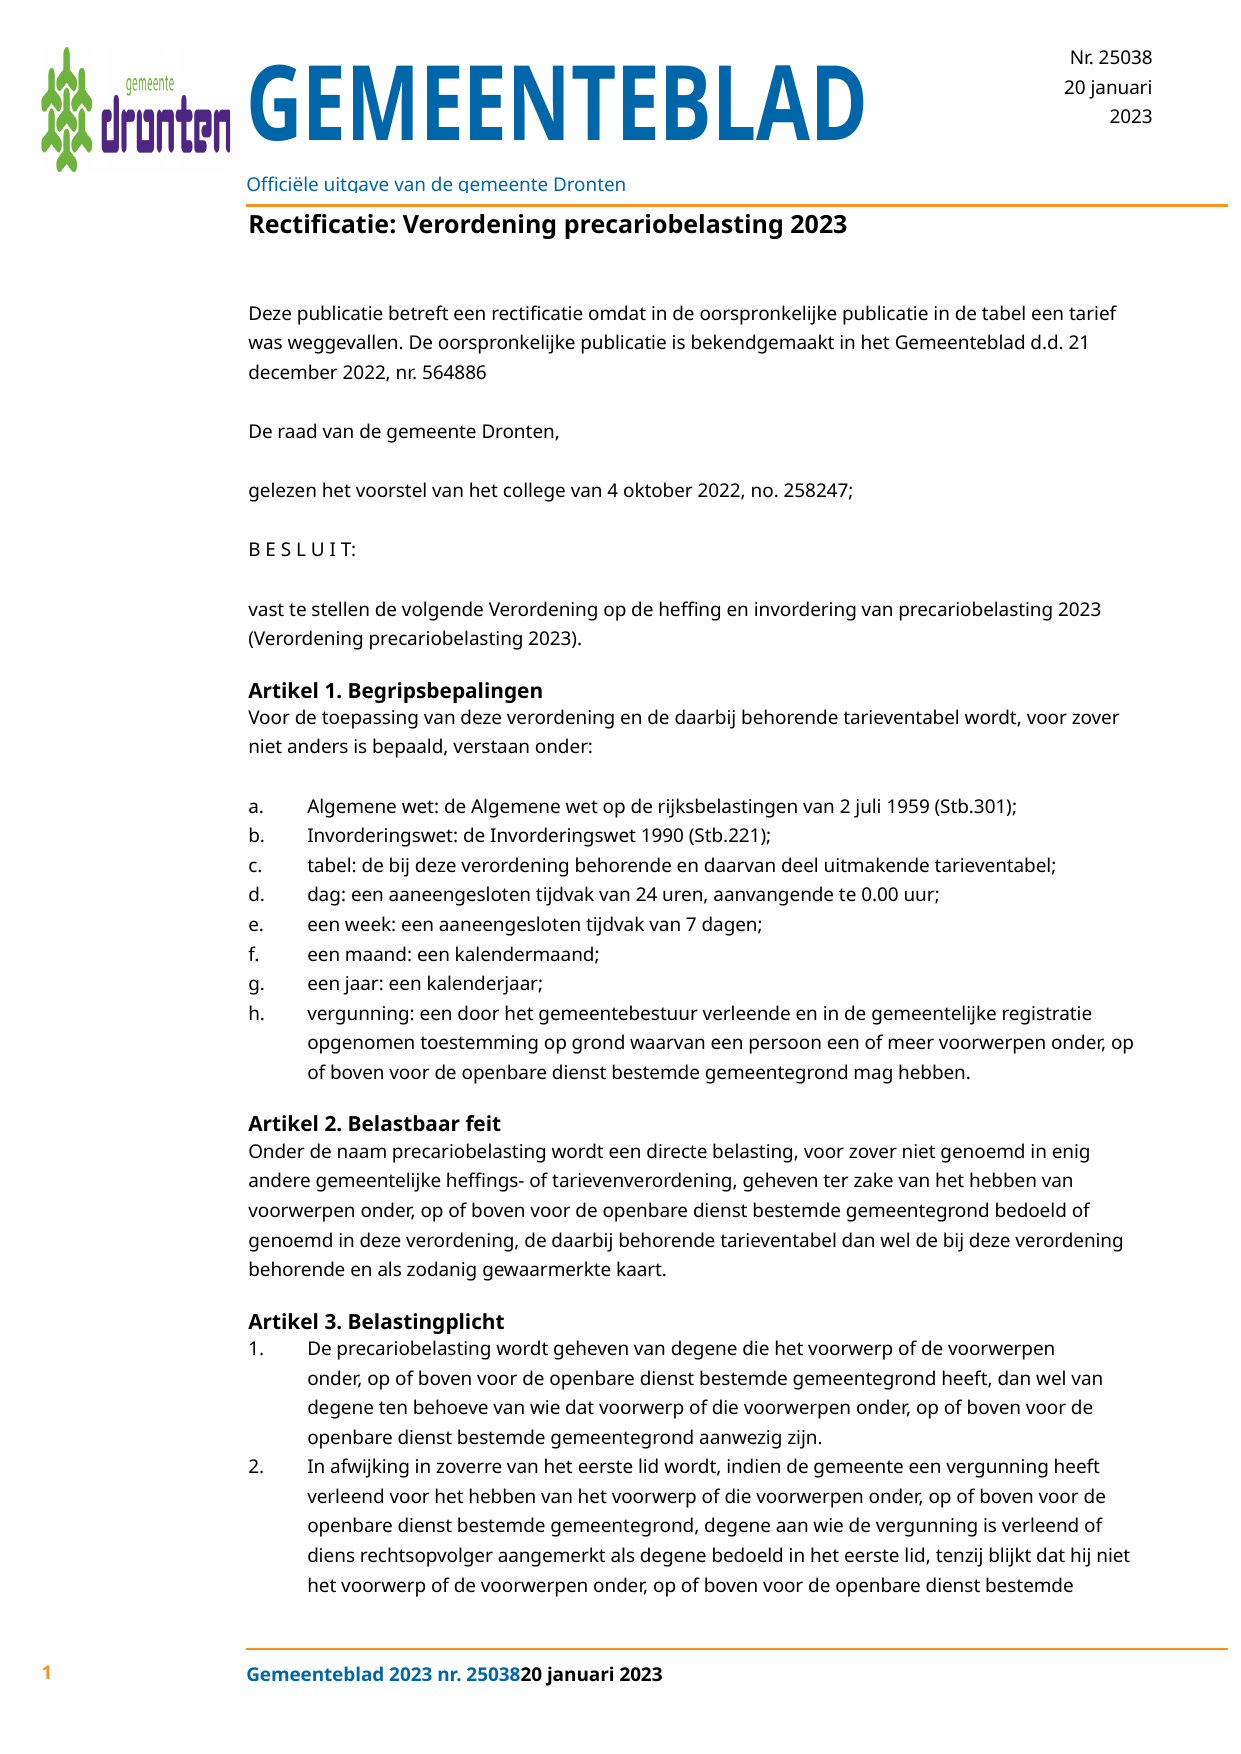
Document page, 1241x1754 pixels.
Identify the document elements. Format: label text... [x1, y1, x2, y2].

text Artikel 3. Belastingplicht [248, 1307, 1152, 1335]
list In afwijking in zoverre van het eerste lid wordt, indien de gemeente een vergunning heeft verleend voor het hebben van het voorwerp of die voorwerpen onder, op of boven voor de openbare dienst bestemde gemeentegrond, degene aan wie de vergunning is verleend of diens rechtsopvolger aangemerkt als degene bedoeld in het eerste lid, tenzij blijkt dat hij niet het voorwerp of de voorwerpen onder, op of boven voor de openbare dienst bestemde [248, 1453, 1152, 1598]
text Rectificatie: Verordening precariobelasting 2023 [248, 207, 1152, 241]
list een week: een aaneengesloten tijdvak van 7 dagen; [248, 911, 1152, 937]
list vergunning: een door het gemeentebestuur verleende en in de gemeentelijke registratie opgenomen toestemming op grond waarvan een persoon een of meer voorwerpen onder, op of boven voor de openbare dienst bestemde gemeentegrond mag hebben. [248, 1000, 1152, 1085]
list Invorderingswet: de Invorderingswet 1990 (Stb.221); [248, 822, 1152, 848]
text Deze publicatie betreft een rectificatie omdat in de oorspronkelijke publicatie in de tabel een tarief was weggevallen. De oorspronkelijke publicatie is bekendgemaakt in het Gemeenteblad d.d. 21 december 2022, nr. 564886 [248, 300, 1152, 385]
list Algemene wet: de Algemene wet op de rijksbelastingen van 2 juli 1959 (Stb.301); [248, 793, 1152, 819]
text B E S L U I T: [248, 537, 1152, 562]
text vast te stellen de volgende Verordening op de heffing en invordering van precariobelasting 2023 (Verordening precariobelasting 2023). [248, 596, 1152, 651]
list dag: een aaneengesloten tijdvak van 24 uren, aanvangende te 0.00 uur; [248, 882, 1152, 907]
list tabel: de bij deze verordening behorende en daarvan deel uitmakende tarieventabel; [248, 852, 1152, 878]
text Artikel 2. Belastbaar feit [248, 1109, 1152, 1138]
list onder, op of boven voor de openbare dienst bestemde gemeentegrond heeft, dan wel van degene ten behoeve van wie dat voorwerp of die voorwerpen onder, op of boven voor de openbare dienst bestemde gemeentegrond aanwezig zijn. [248, 1365, 1152, 1450]
text Onder de naam precariobelasting wordt een directe belasting, voor zover niet genoemd in enig andere gemeentelijke heffings- of tarievenverordening, geheven ter zake van het hebben van voorwerpen onder, op of boven voor de openbare dienst bestemde gemeentegrond bedoeld of genoemd in deze verordening, de daarbij behorende tarieventabel dan wel de bij deze verordening behorende en als zodanig gewaarmerkte kaart. [248, 1138, 1152, 1282]
text Artikel 1. Begripsbepalingen [248, 676, 1152, 704]
text Voor de toepassing van deze verordening en de daarbij behorende tarieventabel wordt, voor zover niet anders is bepaald, verstaan onder: [248, 704, 1152, 759]
picture [41, 47, 231, 172]
text gelezen het voorstel van het college van 4 oktober 2022, no. 258247; [248, 477, 1152, 503]
list De precariobelasting wordt geheven van degene die het voorwerp of de voorwerpen [248, 1335, 1152, 1361]
list een maand: een kalendermaand; [248, 941, 1152, 967]
list een jaar: een kalenderjaar; [248, 970, 1152, 996]
text De raad van de gemeente Dronten, [248, 418, 1152, 444]
